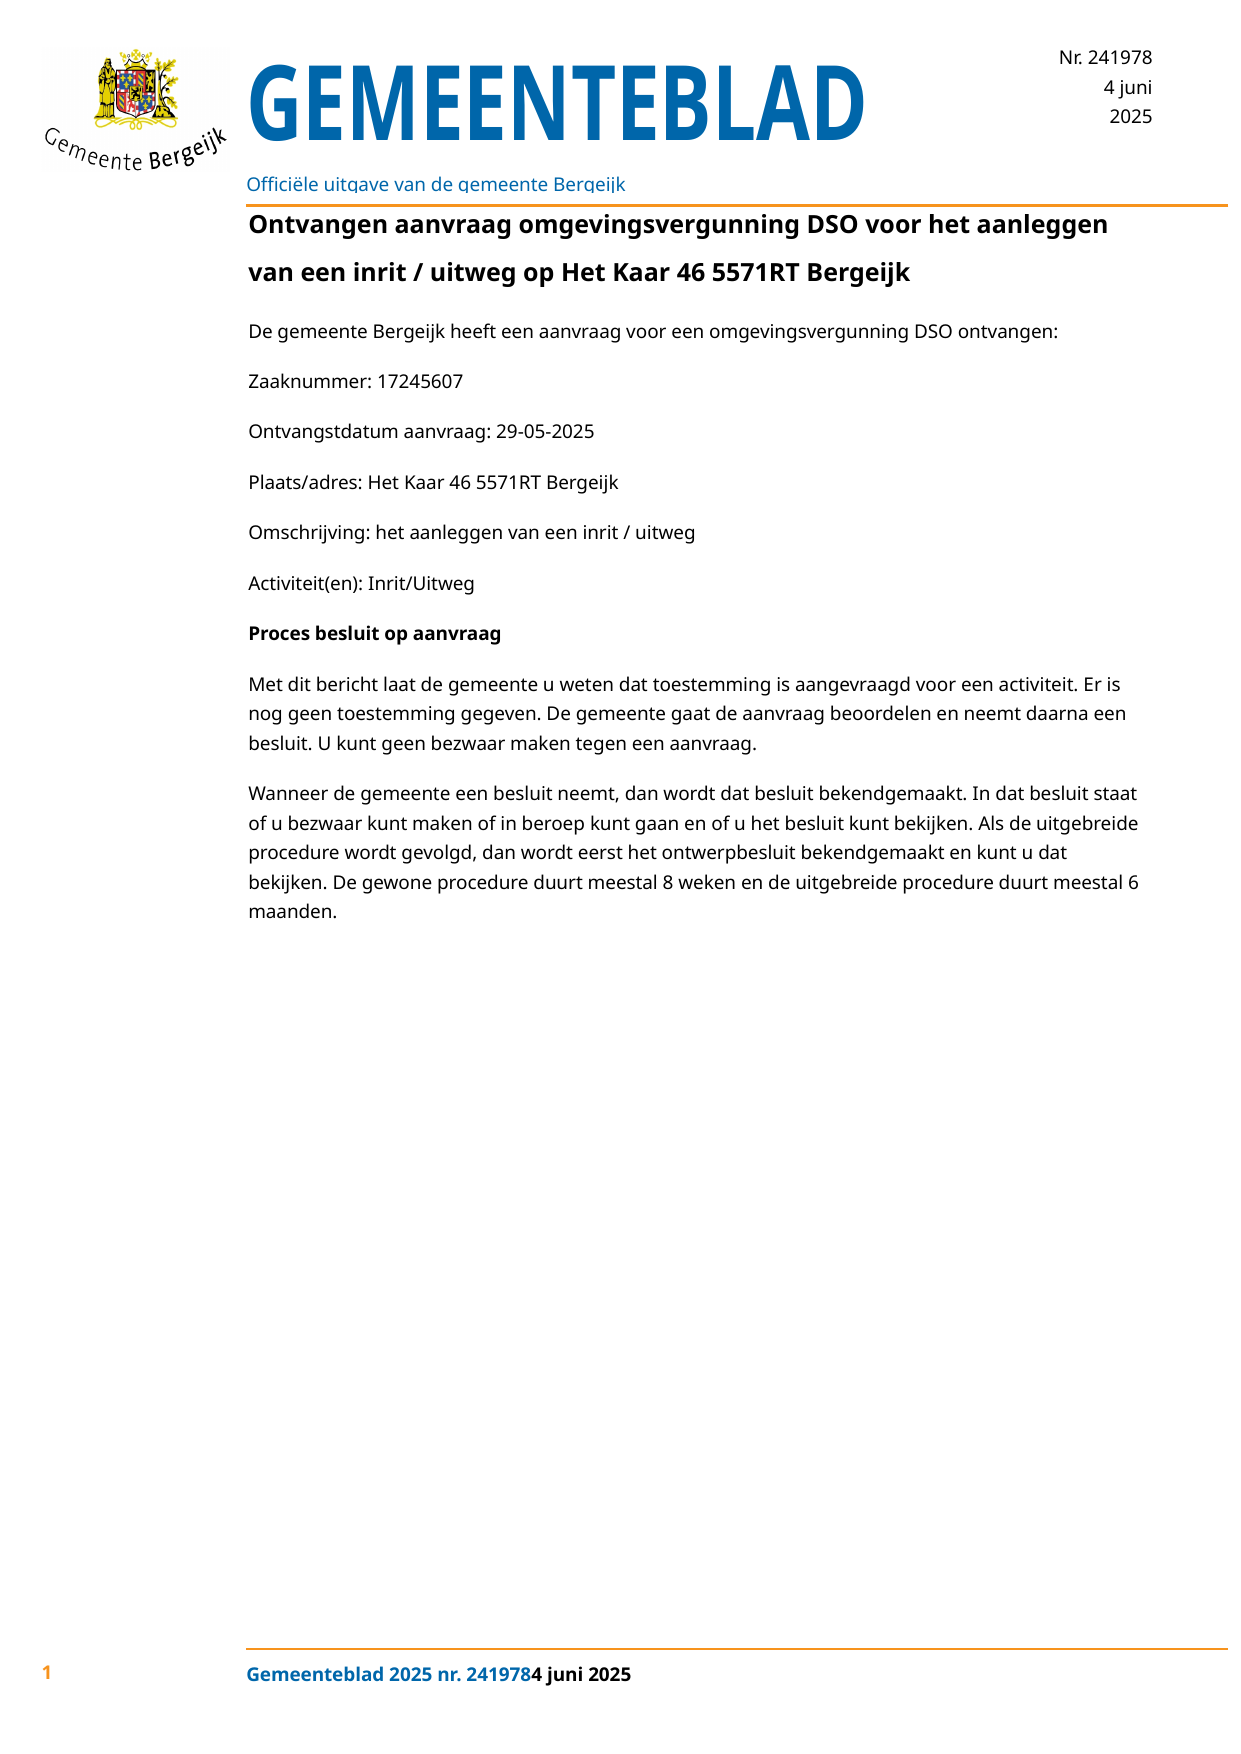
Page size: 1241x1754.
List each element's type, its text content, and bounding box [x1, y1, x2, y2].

text De gemeente Bergeijk heeft een aanvraag voor een omgevingsvergunning DSO ontvangen: [248, 318, 1152, 344]
text Wanneer de gemeente een besluit neemt, dan wordt dat besluit bekendgemaakt. In dat besluit staat of u bezwaar kunt maken of in beroep kunt gaan en of u het besluit kunt bekijken. Als de uitgebreide procedure wordt gevolgd, dan wordt eerst het ontwerpbesluit bekendgemaakt en kunt u dat bekijken. De gewone procedure duurt meestal 8 weken en de uitgebreide procedure duurt meestal 6 maanden. [248, 780, 1152, 924]
text Activiteit(en): Inrit/Uitweg [248, 570, 1152, 596]
text Ontvangstdatum aanvraag: 29-05-2025 [248, 419, 1152, 444]
text Omschrijving: het aanleggen van een inrit / uitweg [248, 519, 1152, 545]
text Proces besluit op aanvraag [248, 620, 1152, 646]
text Zaaknummer: 17245607 [248, 368, 1152, 394]
text Met dit bericht laat de gemeente u weten dat toestemming is aangevraagd voor een activiteit. Er is nog geen toestemming gegeven. De gemeente gaat de aanvraag beoordelen en neemt daarna een besluit. U kunt geen bezwaar maken tegen een aanvraag. [248, 671, 1152, 756]
picture [41, 47, 231, 172]
text Plaats/adres: Het Kaar 46 5571RT Bergeijk [248, 469, 1152, 495]
text Ontvangen aanvraag omgevingsvergunning DSO voor het aanleggen van een inrit / uitweg op Het Kaar 46 5571RT Bergeijk [248, 207, 1152, 288]
